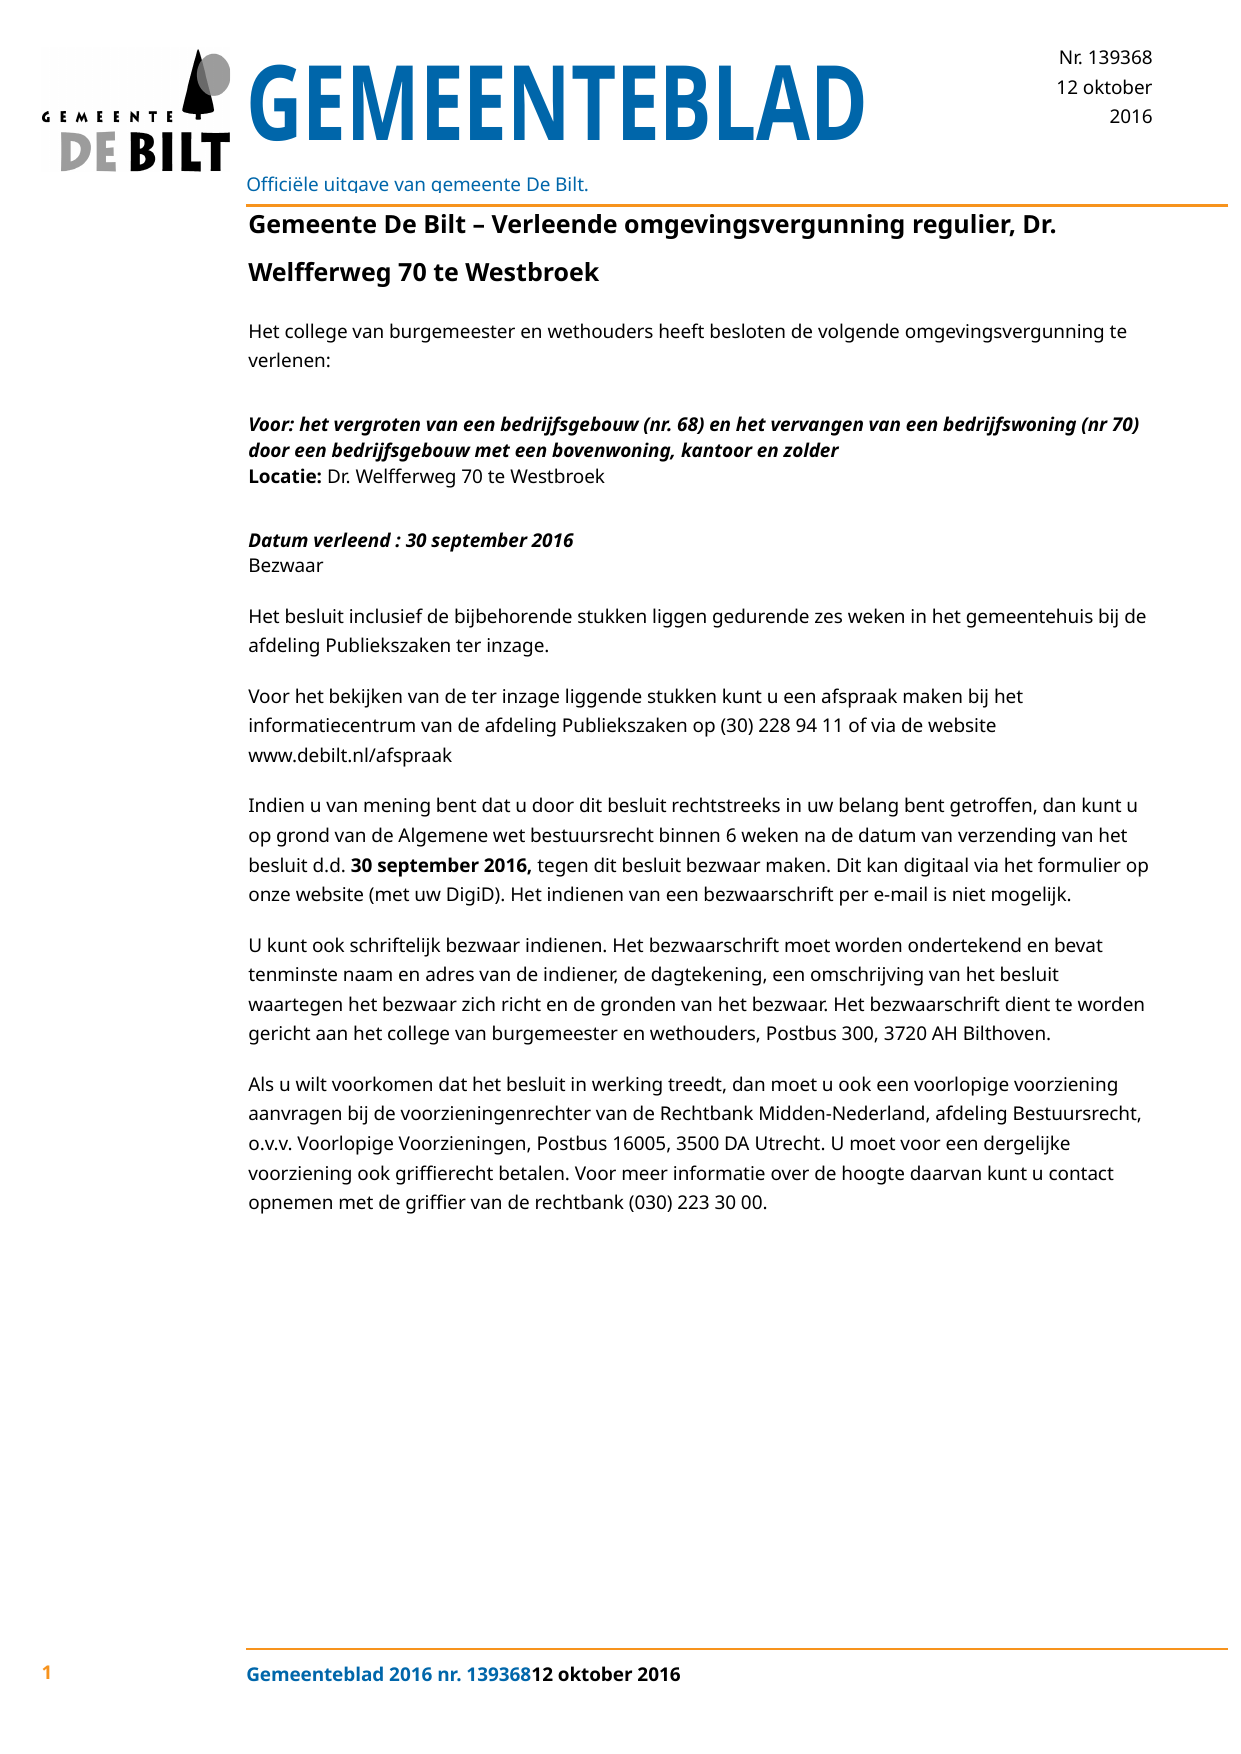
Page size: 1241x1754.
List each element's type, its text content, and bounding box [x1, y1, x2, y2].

text Locatie: Dr. Welfferweg 70 te Westbroek [248, 463, 1152, 489]
picture [41, 47, 231, 172]
text Voor het bekijken van de ter inzage liggende stukken kunt u een afspraak maken bij het informatiecentrum van de afdeling Publiekszaken op (30) 228 94 11 of via de website www.debilt.nl/afspraak [248, 683, 1152, 768]
text Bezwaar [248, 553, 1152, 578]
text Het besluit inclusief de bijbehorende stukken liggen gedurende zes weken in het gemeentehuis bij de afdeling Publiekszaken ter inzage. [248, 603, 1152, 658]
text Indien u van mening bent dat u door dit besluit rechtstreeks in uw belang bent getroffen, dan kunt u op grond van de Algemene wet bestuursrecht binnen 6 weken na de datum van verzending van het besluit d.d. 30 september 2016, tegen dit besluit bezwaar maken. Dit kan digitaal via het formulier op onze website (met uw DigiD). Het indienen van een bezwaarschrift per e-mail is niet mogelijk. [248, 793, 1152, 907]
text Gemeente De Bilt – Verleende omgevingsvergunning regulier, Dr. Welfferweg 70 te Westbroek [248, 207, 1152, 288]
text U kunt ook schriftelijk bezwaar indienen. Het bezwaarschrift moet worden ondertekend en bevat tenminste naam en adres van de indiener, de dagtekening, een omschrijving van het besluit waartegen het bezwaar zich richt en de gronden van het bezwaar. Het bezwaarschrift dient te worden gericht aan het college van burgemeester en wethouders, Postbus 300, 3720 AH Bilthoven. [248, 932, 1152, 1046]
text Datum verleend : 30 september 2016 [248, 527, 1152, 553]
text Als u wilt voorkomen dat het besluit in werking treedt, dan moet u ook een voorlopige voorziening aanvragen bij de voorzieningenrechter van de Rechtbank Midden-Nederland, afdeling Bestuursrecht, o.v.v. Voorlopige Voorzieningen, Postbus 16005, 3500 DA Utrecht. U moet voor een dergelijke voorziening ook griffierecht betalen. Voor meer informatie over de hoogte daarvan kunt u contact opnemen met de griffier van de rechtbank (030) 223 30 00. [248, 1071, 1152, 1215]
text Het college van burgemeester en wethouders heeft besloten de volgende omgevingsvergunning te verlenen: [248, 318, 1152, 373]
text Voor: het vergroten van een bedrijfsgebouw (nr. 68) en het vervangen van een bedrijfswoning (nr 70) door een bedrijfsgebouw met een bovenwoning, kantoor en zolder [248, 411, 1152, 463]
